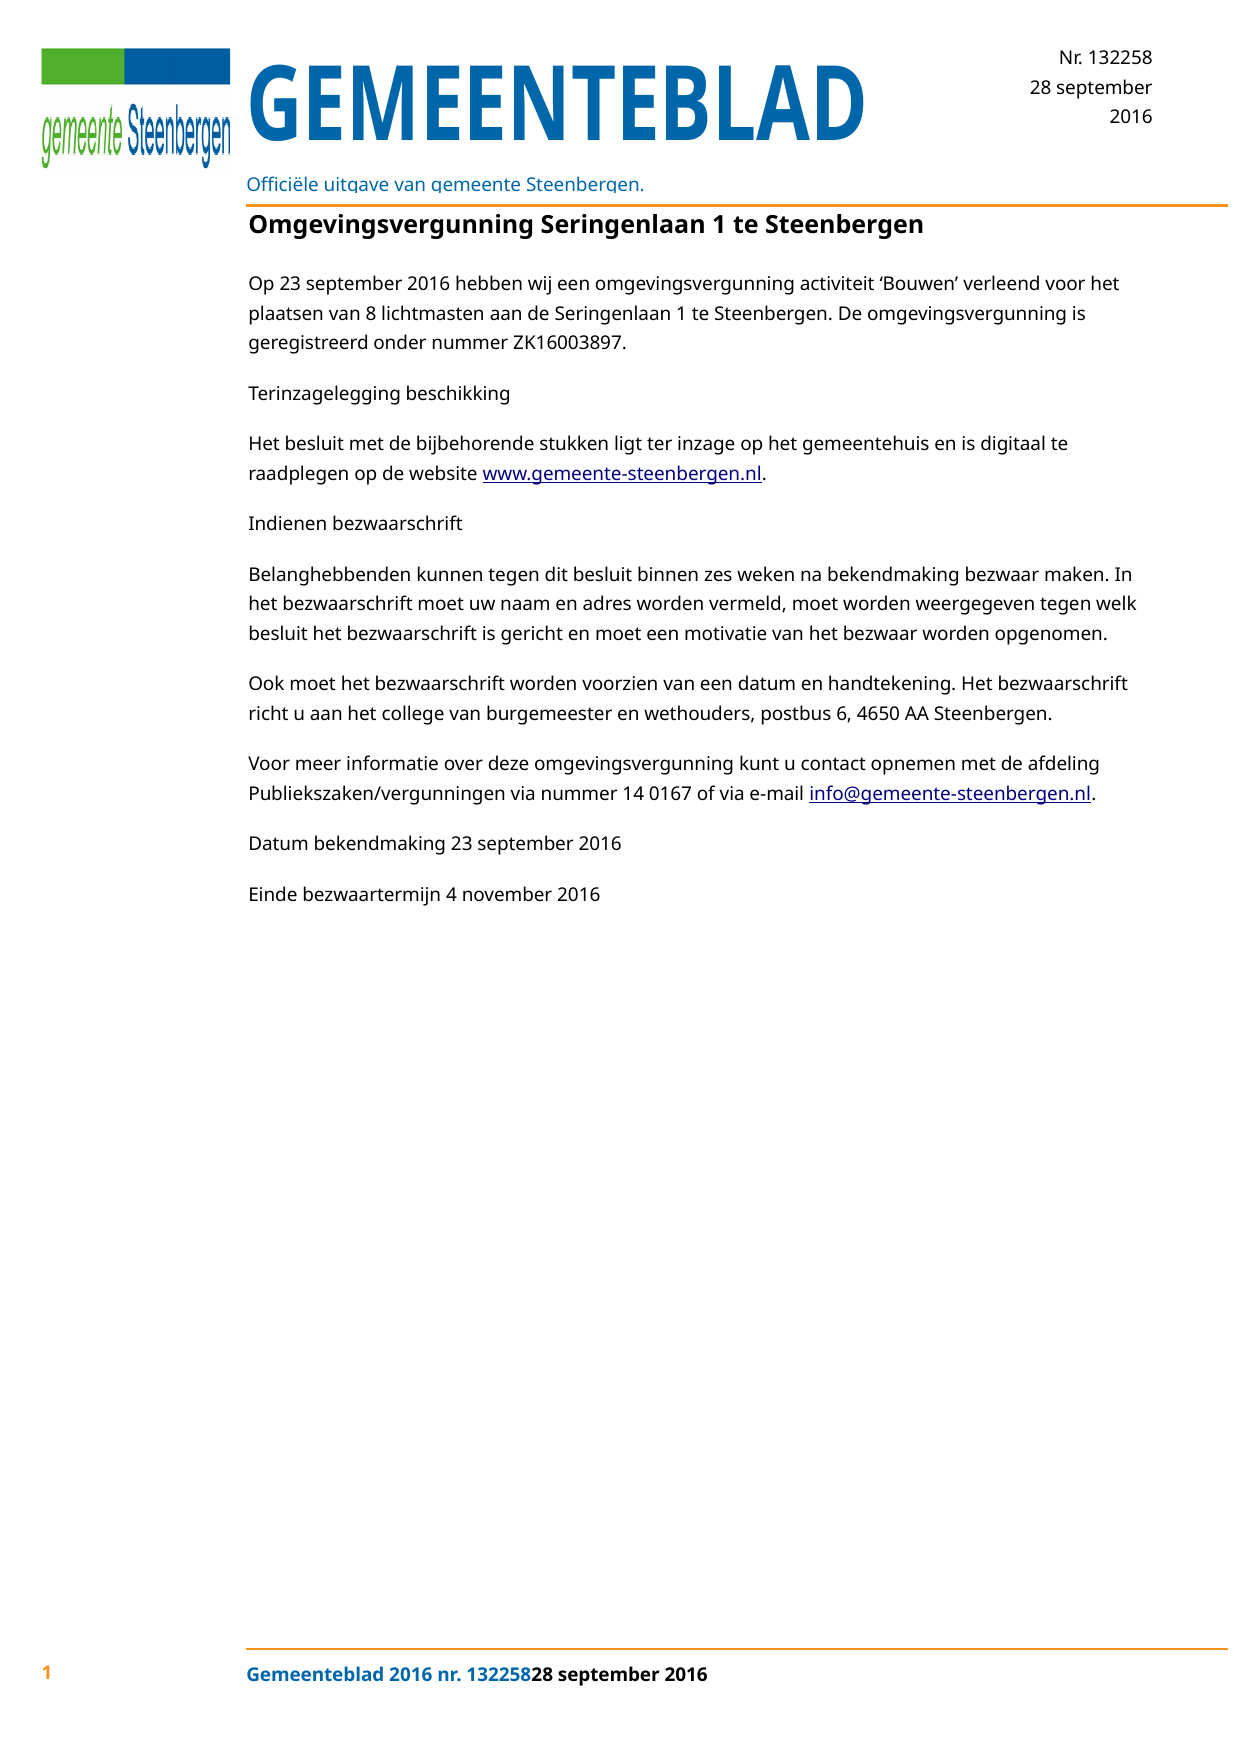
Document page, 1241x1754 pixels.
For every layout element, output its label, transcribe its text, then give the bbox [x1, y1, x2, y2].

text Het besluit met de bijbehorende stukken ligt ter inzage op het gemeentehuis en is digitaal te raadplegen op de website www.gemeente-steenbergen.nl. [248, 430, 1152, 486]
text Omgevingsvergunning Seringenlaan 1 te Steenbergen [248, 207, 1152, 241]
picture [41, 47, 231, 172]
text Terinzagelegging beschikking [248, 380, 1152, 406]
text Indienen bezwaarschrift [248, 510, 1152, 536]
text Datum bekendmaking 23 september 2016 [248, 830, 1152, 856]
text Ook moet het bezwaarschrift worden voorzien van een datum en handtekening. Het bezwaarschrift richt u aan het college van burgemeester en wethouders, postbus 6, 4650 AA Steenbergen. [248, 670, 1152, 726]
text Op 23 september 2016 hebben wij een omgevingsvergunning activiteit ‘Bouwen’ verleend voor het plaatsen van 8 lichtmasten aan de Seringenlaan 1 te Steenbergen. De omgevingsvergunning is geregistreerd onder nummer ZK16003897. [248, 270, 1152, 355]
text Voor meer informatie over deze omgevingsvergunning kunt u contact opnemen met de afdeling Publiekszaken/vergunningen via nummer 14 0167 of via e-mail info@gemeente-steenbergen.nl. [248, 750, 1152, 806]
text Belanghebbenden kunnen tegen dit besluit binnen zes weken na bekendmaking bezwaar maken. In het bezwaarschrift moet uw naam en adres worden vermeld, moet worden weergegeven tegen welk besluit het bezwaarschrift is gericht en moet een motivatie van het bezwaar worden opgenomen. [248, 561, 1152, 646]
text Einde bezwaartermijn 4 november 2016 [248, 881, 1152, 906]
